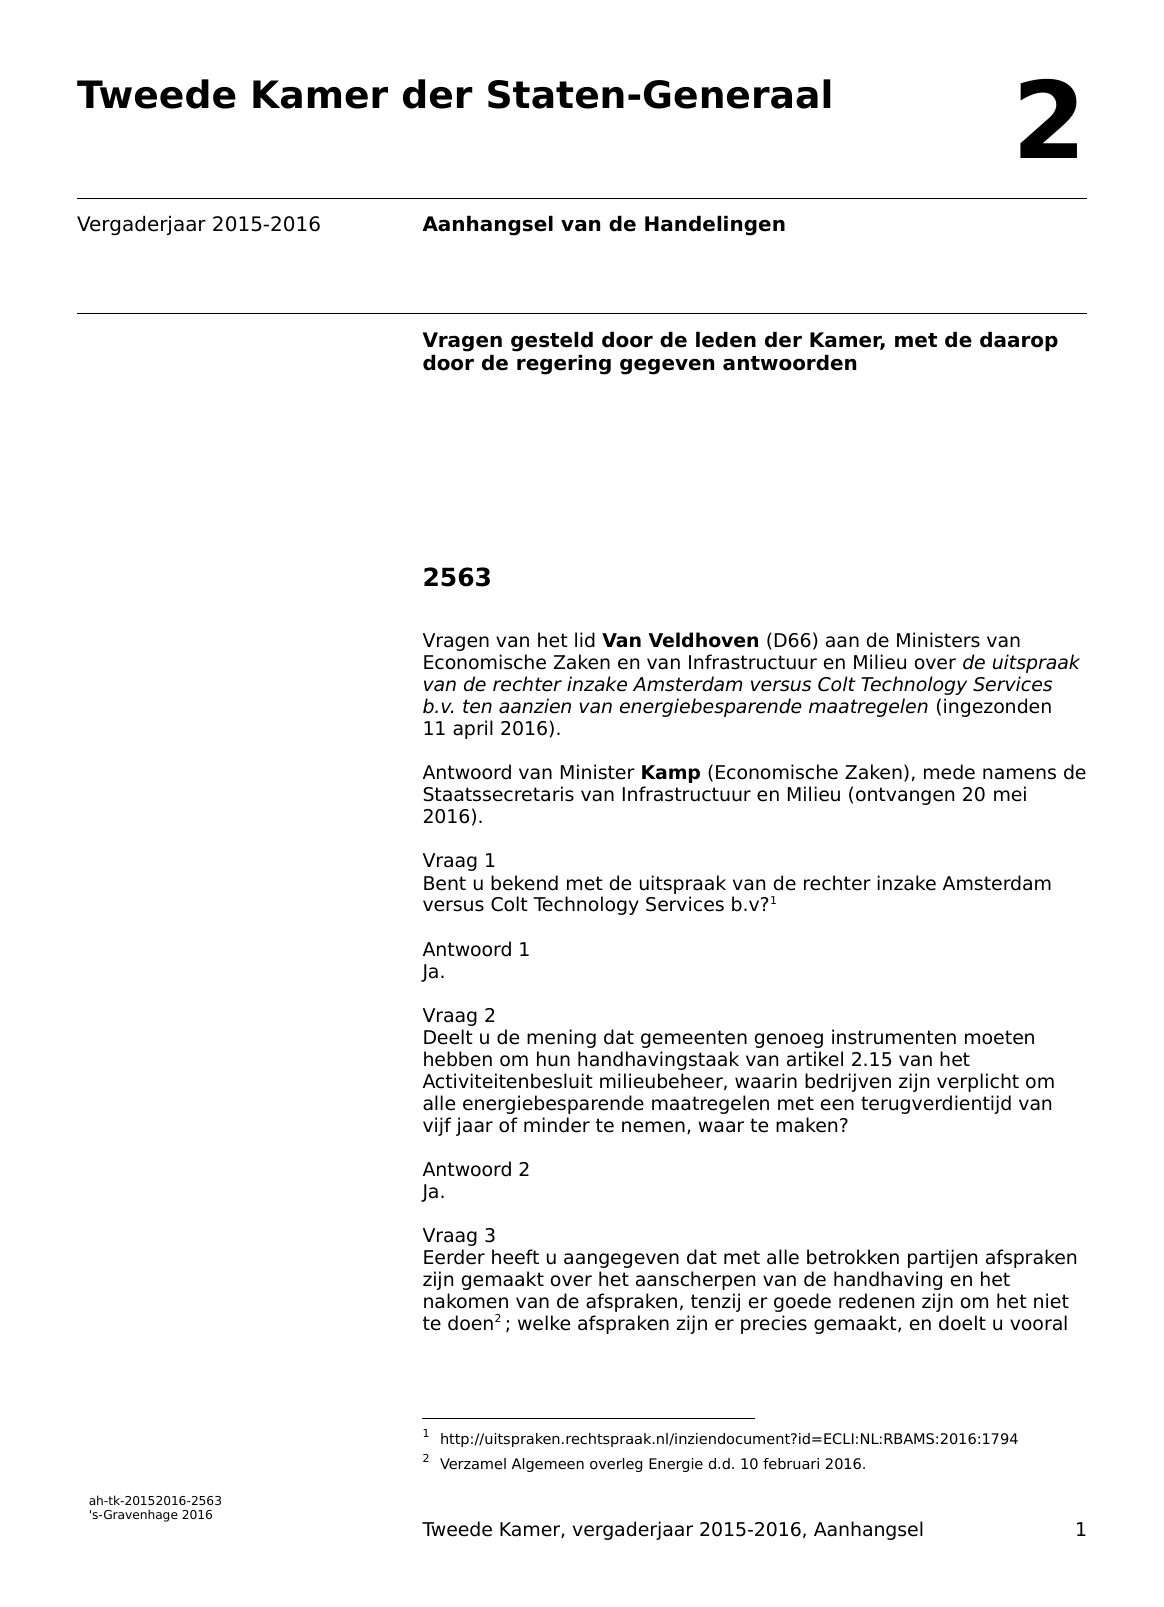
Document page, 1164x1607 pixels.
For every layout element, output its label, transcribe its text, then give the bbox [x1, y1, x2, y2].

text Antwoord 1 [422, 938, 1087, 961]
text ah-tk-20152016-2563 [88, 1494, 323, 1508]
text Deelt u de mening dat gemeenten genoeg instrumenten moeten hebben om hun handhavingstaak van artikel 2.15 van het Activiteitenbesluit milieubeheer, waarin bedrijven zijn verplicht om alle energiebesparende maatregelen met een terugverdientijd van vijf jaar of minder te nemen, waar te maken? [422, 1027, 1087, 1137]
text Vraag 3 [422, 1225, 1087, 1247]
table_cell Vergaderjaar 2015-2016 [77, 199, 422, 313]
text Antwoord 2 [422, 1159, 1087, 1181]
table_cell [77, 314, 422, 375]
text Bent u bekend met de uitspraak van de rechter inzake Amsterdam versus Colt Technology Services b.v? [422, 872, 1087, 916]
text http://uitspraken.rechtspraak.nl/inziendocument?id=ECLI:NL:RBAMS:2016:1794 [422, 1427, 1087, 1449]
text Vragen van het lid Van Veldhoven (D66) aan de Ministers van Economische Zaken en van Infrastructuur en Milieu over de uitspraak van de rechter inzake Amsterdam versus Colt Technology Services b.v. ten aanzien van energiebesparende maatregelen (ingezonden 11 april 2016). [422, 630, 1087, 740]
text Antwoord van Minister Kamp (Economische Zaken), mede namens de Staatssecretaris van Infrastructuur en Milieu (ontvangen 20 mei 2016). [422, 762, 1087, 828]
table_header Tweede Kamer der Staten-Generaal [77, 59, 886, 198]
text Ja. [422, 1181, 1087, 1203]
text 's-Gravenhage 2016 [88, 1508, 323, 1522]
table_cell Vragen gesteld door de leden der Kamer, met de daarop door de regering gegeven antwoorden [422, 314, 1087, 375]
table_cell Aanhangsel van de Handelingen [422, 199, 1087, 313]
text 2563 [422, 563, 1087, 592]
table_header 2 [886, 59, 1087, 198]
text Verzamel Algemeen overleg Energie d.d. 10 februari 2016. [422, 1452, 1087, 1474]
text Eerder heeft u aangegeven dat met alle betrokken partijen afspraken zijn gemaakt over het aanscherpen van de handhaving en het nakomen van de afspraken, tenzij er goede redenen zijn om het niet te doen; welke afspraken zijn er precies gemaakt, en doelt u vooral [422, 1247, 1087, 1335]
text Ja. [422, 961, 1087, 982]
text Vraag 1 [422, 850, 1087, 872]
text Vraag 2 [422, 1005, 1087, 1027]
